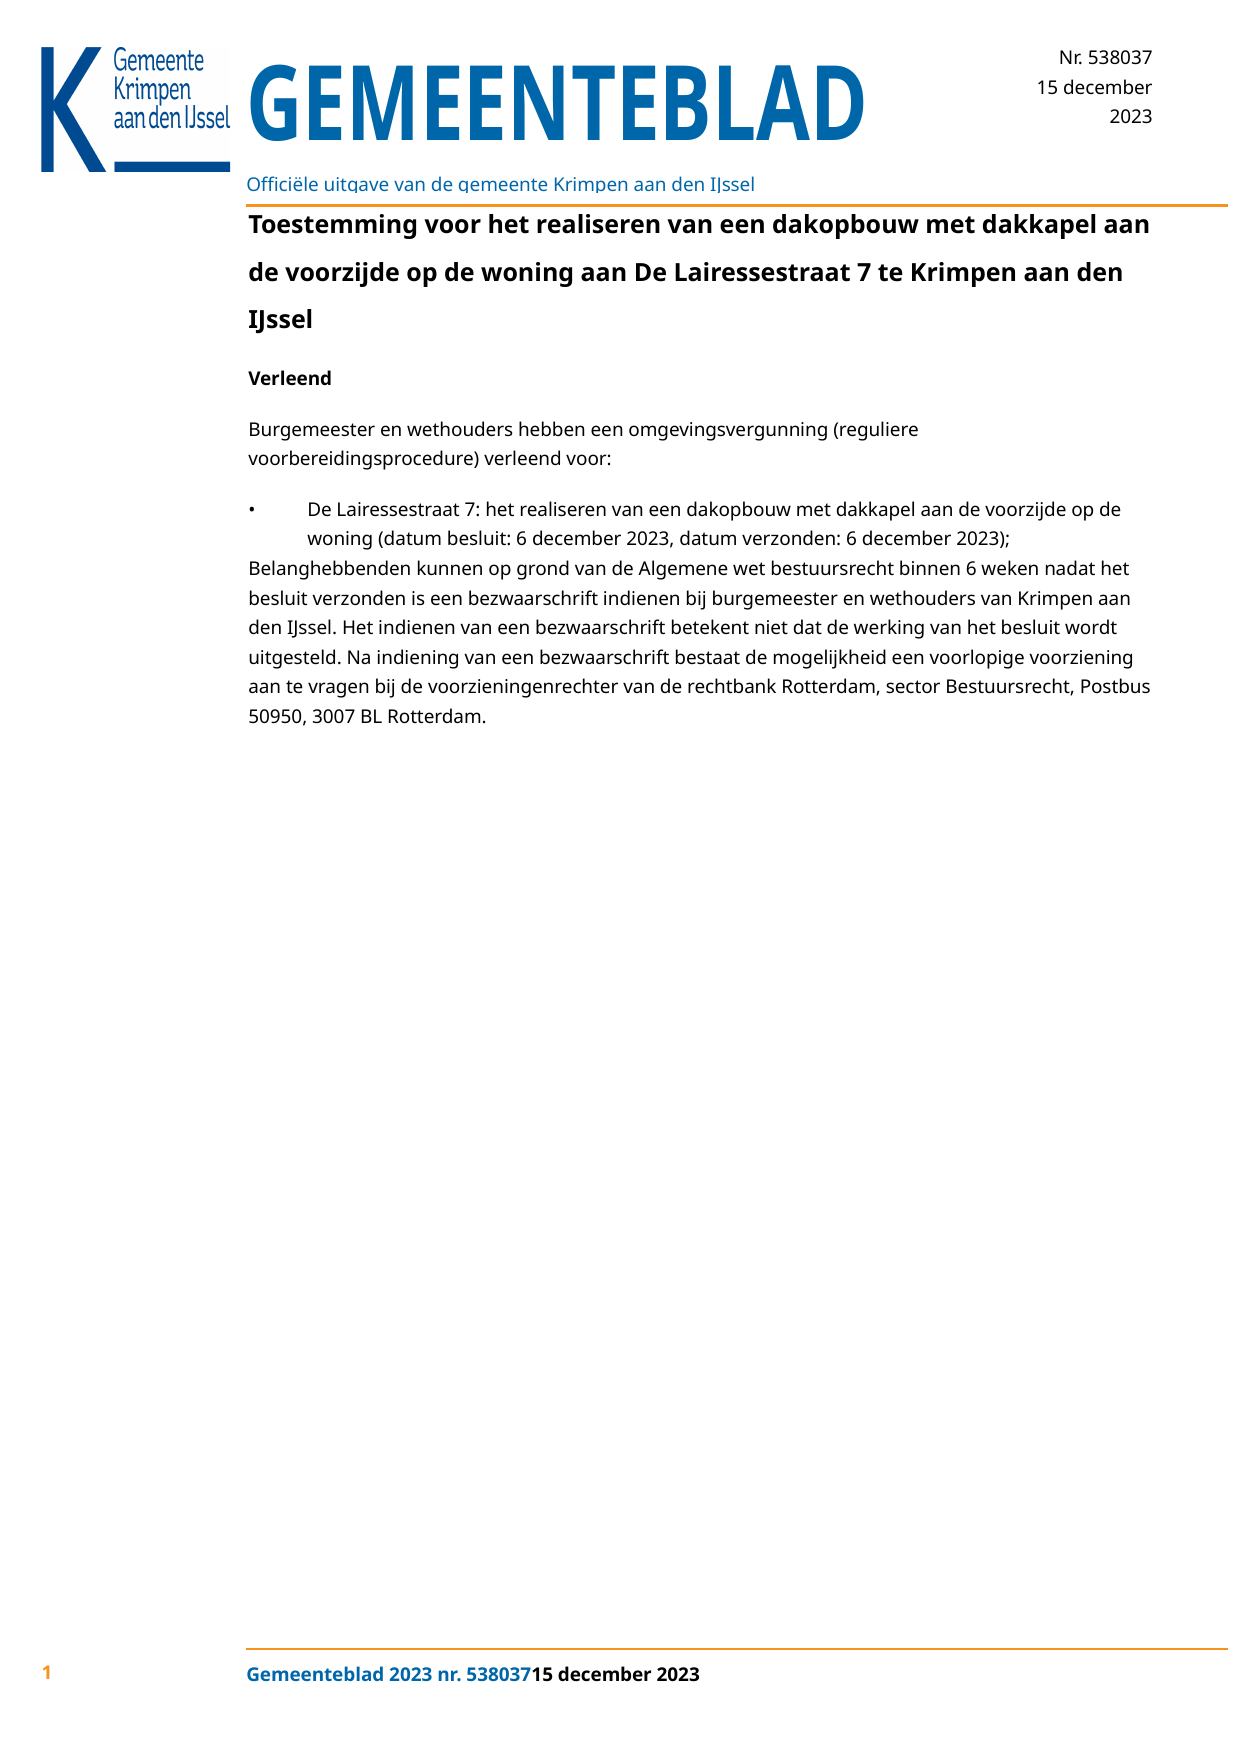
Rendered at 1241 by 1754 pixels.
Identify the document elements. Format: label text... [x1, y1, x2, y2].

picture [41, 47, 231, 172]
text Verleend [248, 366, 1152, 391]
list De Lairessestraat 7: het realiseren van een dakopbouw met dakkapel aan de voorzijde op de woning (datum besluit: 6 december 2023, datum verzonden: 6 december 2023); [248, 496, 1152, 551]
text Burgemeester en wethouders hebben een omgevingsvergunning (reguliere voorbereidingsprocedure) verleend voor: [248, 416, 1152, 471]
text Toestemming voor het realiseren van een dakopbouw met dakkapel aan de voorzijde op de woning aan De Lairessestraat 7 te Krimpen aan den IJssel [248, 207, 1152, 336]
text Belanghebbenden kunnen op grond van de Algemene wet bestuursrecht binnen 6 weken nadat het besluit verzonden is een bezwaarschrift indienen bij burgemeester en wethouders van Krimpen aan den IJssel. Het indienen van een bezwaarschrift betekent niet dat de werking van het besluit wordt uitgesteld. Na indiening van een bezwaarschrift bestaat de mogelijkheid een voorlopige voorziening aan te vragen bij de voorzieningenrechter van de rechtbank Rotterdam, sector Bestuursrecht, Postbus 50950, 3007 BL Rotterdam. [248, 555, 1152, 729]
